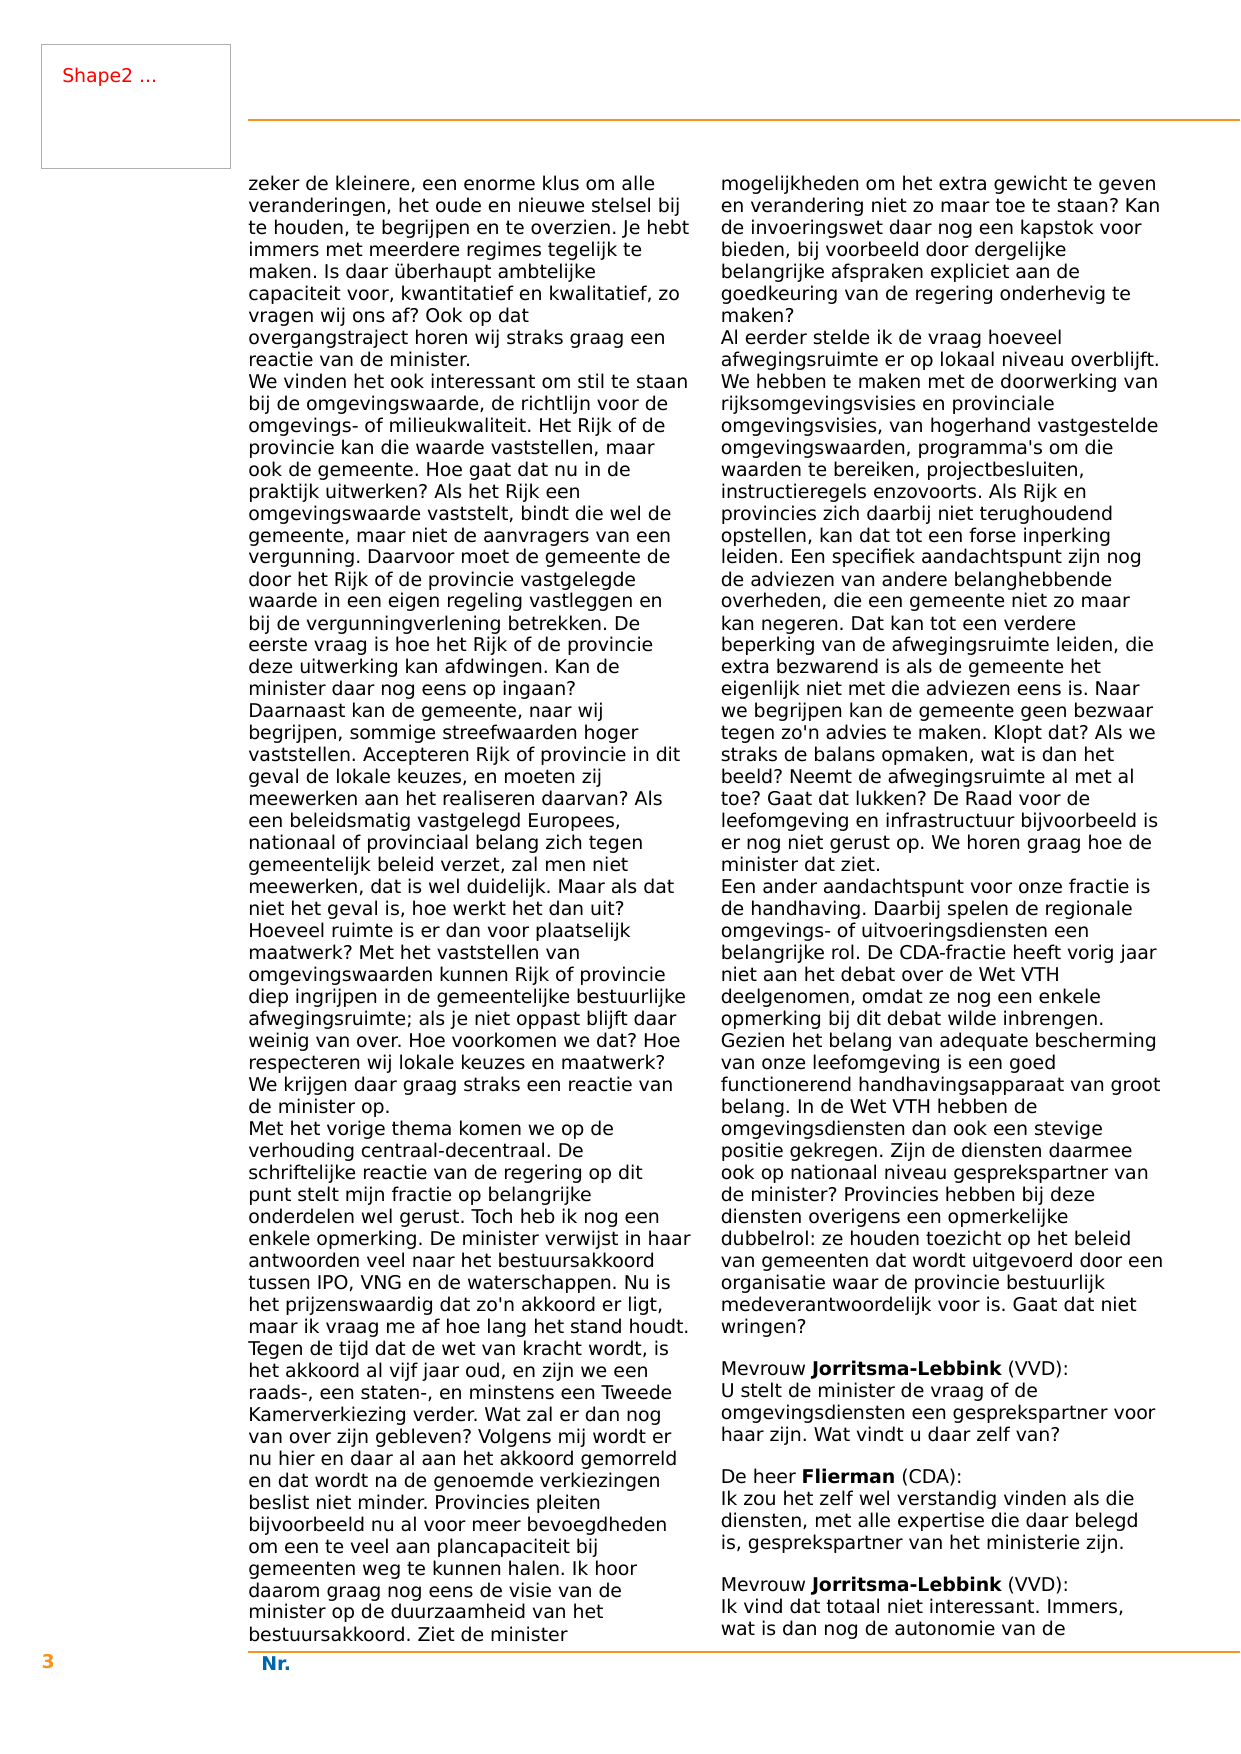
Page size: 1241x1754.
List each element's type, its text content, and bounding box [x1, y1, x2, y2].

text Mevrouw Jorritsma-Lebbink (VVD): [721, 1358, 1163, 1380]
text We vinden het ook interessant om stil te staan bij de omgevingswaarde, de richtlijn voor de omgevings- of milieukwaliteit. Het Rijk of de provincie kan die waarde vaststellen, maar ook de gemeente. Hoe gaat dat nu in de praktijk uitwerken? Als het Rijk een omgevingswaarde vaststelt, bindt die wel de gemeente, maar niet de aanvragers van een vergunning. Daarvoor moet de gemeente de door het Rijk of de provincie vastgelegde waarde in een eigen regeling vastleggen en bij de vergunningverlening betrekken. De eerste vraag is hoe het Rijk of de provincie deze uitwerking kan afdwingen. Kan de minister daar nog eens op ingaan? [248, 371, 691, 700]
text Ik zou het zelf wel verstandig vinden als die diensten, met alle expertise die daar belegd is, gesprekspartner van het ministerie zijn. [721, 1488, 1163, 1553]
text De heer Flierman (CDA): [721, 1466, 1163, 1488]
text Ik vind dat totaal niet interessant. Immers, wat is dan nog de autonomie van de [721, 1596, 1163, 1639]
text mogelijkheden om het extra gewicht te geven en verandering niet zo maar toe te staan? Kan de invoeringswet daar nog een kapstok voor bieden, bij voorbeeld door dergelijke belangrijke afspraken expliciet aan de goedkeuring van de regering onderhevig te maken? [721, 173, 1163, 327]
text Daarnaast kan de gemeente, naar wij begrijpen, sommige streefwaarden hoger vaststellen. Accepteren Rijk of provincie in dit geval de lokale keuzes, en moeten zij meewerken aan het realiseren daarvan? Als een beleidsmatig vastgelegd Europees, nationaal of provinciaal belang zich tegen gemeentelijk beleid verzet, zal men niet meewerken, dat is wel duidelijk. Maar als dat niet het geval is, hoe werkt het dan uit? Hoeveel ruimte is er dan voor plaatselijk maatwerk? Met het vaststellen van omgevingswaarden kunnen Rijk of provincie diep ingrijpen in de gemeentelijke bestuurlijke afwegingsruimte; als je niet oppast blijft daar weinig van over. Hoe voorkomen we dat? Hoe respecteren wij lokale keuzes en maatwerk? We krijgen daar graag straks een reactie van de minister op. [248, 700, 691, 1118]
text Al eerder stelde ik de vraag hoeveel afwegingsruimte er op lokaal niveau overblijft. We hebben te maken met de doorwerking van rijksomgevingsvisies en provinciale omgevingsvisies, van hogerhand vastgestelde omgevingswaarden, programma's om die waarden te bereiken, projectbesluiten, instructieregels enzovoorts. Als Rijk en provincies zich daarbij niet terughoudend opstellen, kan dat tot een forse inperking leiden. Een specifiek aandachtspunt zijn nog de adviezen van andere belanghebbende overheden, die een gemeente niet zo maar kan negeren. Dat kan tot een verdere beperking van de afwegingsruimte leiden, die extra bezwarend is als de gemeente het eigenlijk niet met die adviezen eens is. Naar we begrijpen kan de gemeente geen bezwaar tegen zo'n advies te maken. Klopt dat? Als we straks de balans opmaken, wat is dan het beeld? Neemt de afwegingsruimte al met al toe? Gaat dat lukken? De Raad voor de leefomgeving en infrastructuur bijvoorbeeld is er nog niet gerust op. We horen graag hoe de minister dat ziet. [721, 327, 1163, 876]
text Mevrouw Jorritsma-Lebbink (VVD): [721, 1573, 1163, 1596]
text zeker de kleinere, een enorme klus om alle veranderingen, het oude en nieuwe stelsel bij te houden, te begrijpen en te overzien. Je hebt immers met meerdere regimes tegelijk te maken. Is daar überhaupt ambtelijke capaciteit voor, kwantitatief en kwalitatief, zo vragen wij ons af? Ook op dat overgangstraject horen wij straks graag een reactie van de minister. [248, 173, 691, 371]
text U stelt de minister de vraag of de omgevingsdiensten een gesprekspartner voor haar zijn. Wat vindt u daar zelf van? [721, 1380, 1163, 1446]
text Een ander aandachtspunt voor onze fractie is de handhaving. Daarbij spelen de regionale omgevings- of uitvoeringsdiensten een belangrijke rol. De CDA-fractie heeft vorig jaar niet aan het debat over de Wet VTH deelgenomen, omdat ze nog een enkele opmerking bij dit debat wilde inbrengen. Gezien het belang van adequate bescherming van onze leefomgeving is een goed functionerend handhavingsapparaat van groot belang. In de Wet VTH hebben de omgevingsdiensten dan ook een stevige positie gekregen. Zijn de diensten daarmee ook op nationaal niveau gesprekspartner van de minister? Provincies hebben bij deze diensten overigens een opmerkelijke dubbelrol: ze houden toezicht op het beleid van gemeenten dat wordt uitgevoerd door een organisatie waar de provincie bestuurlijk medeverantwoordelijk voor is. Gaat dat niet wringen? [721, 876, 1163, 1338]
text Met het vorige thema komen we op de verhouding centraal-decentraal. De schriftelijke reactie van de regering op dit punt stelt mijn fractie op belangrijke onderdelen wel gerust. Toch heb ik nog een enkele opmerking. De minister verwijst in haar antwoorden veel naar het bestuursakkoord tussen IPO, VNG en de waterschappen. Nu is het prijzenswaardig dat zo'n akkoord er ligt, maar ik vraag me af hoe lang het stand houdt. Tegen de tijd dat de wet van kracht wordt, is het akkoord al vijf jaar oud, en zijn we een raads-, een staten-, en minstens een Tweede Kamerverkiezing verder. Wat zal er dan nog van over zijn gebleven? Volgens mij wordt er nu hier en daar al aan het akkoord gemorreld en dat wordt na de genoemde verkiezingen beslist niet minder. Provincies pleiten bijvoorbeeld nu al voor meer bevoegdheden om een te veel aan plancapaciteit bij gemeenten weg te kunnen halen. Ik hoor daarom graag nog eens de visie van de minister op de duurzaamheid van het bestuursakkoord. Ziet de minister [248, 1118, 691, 1645]
